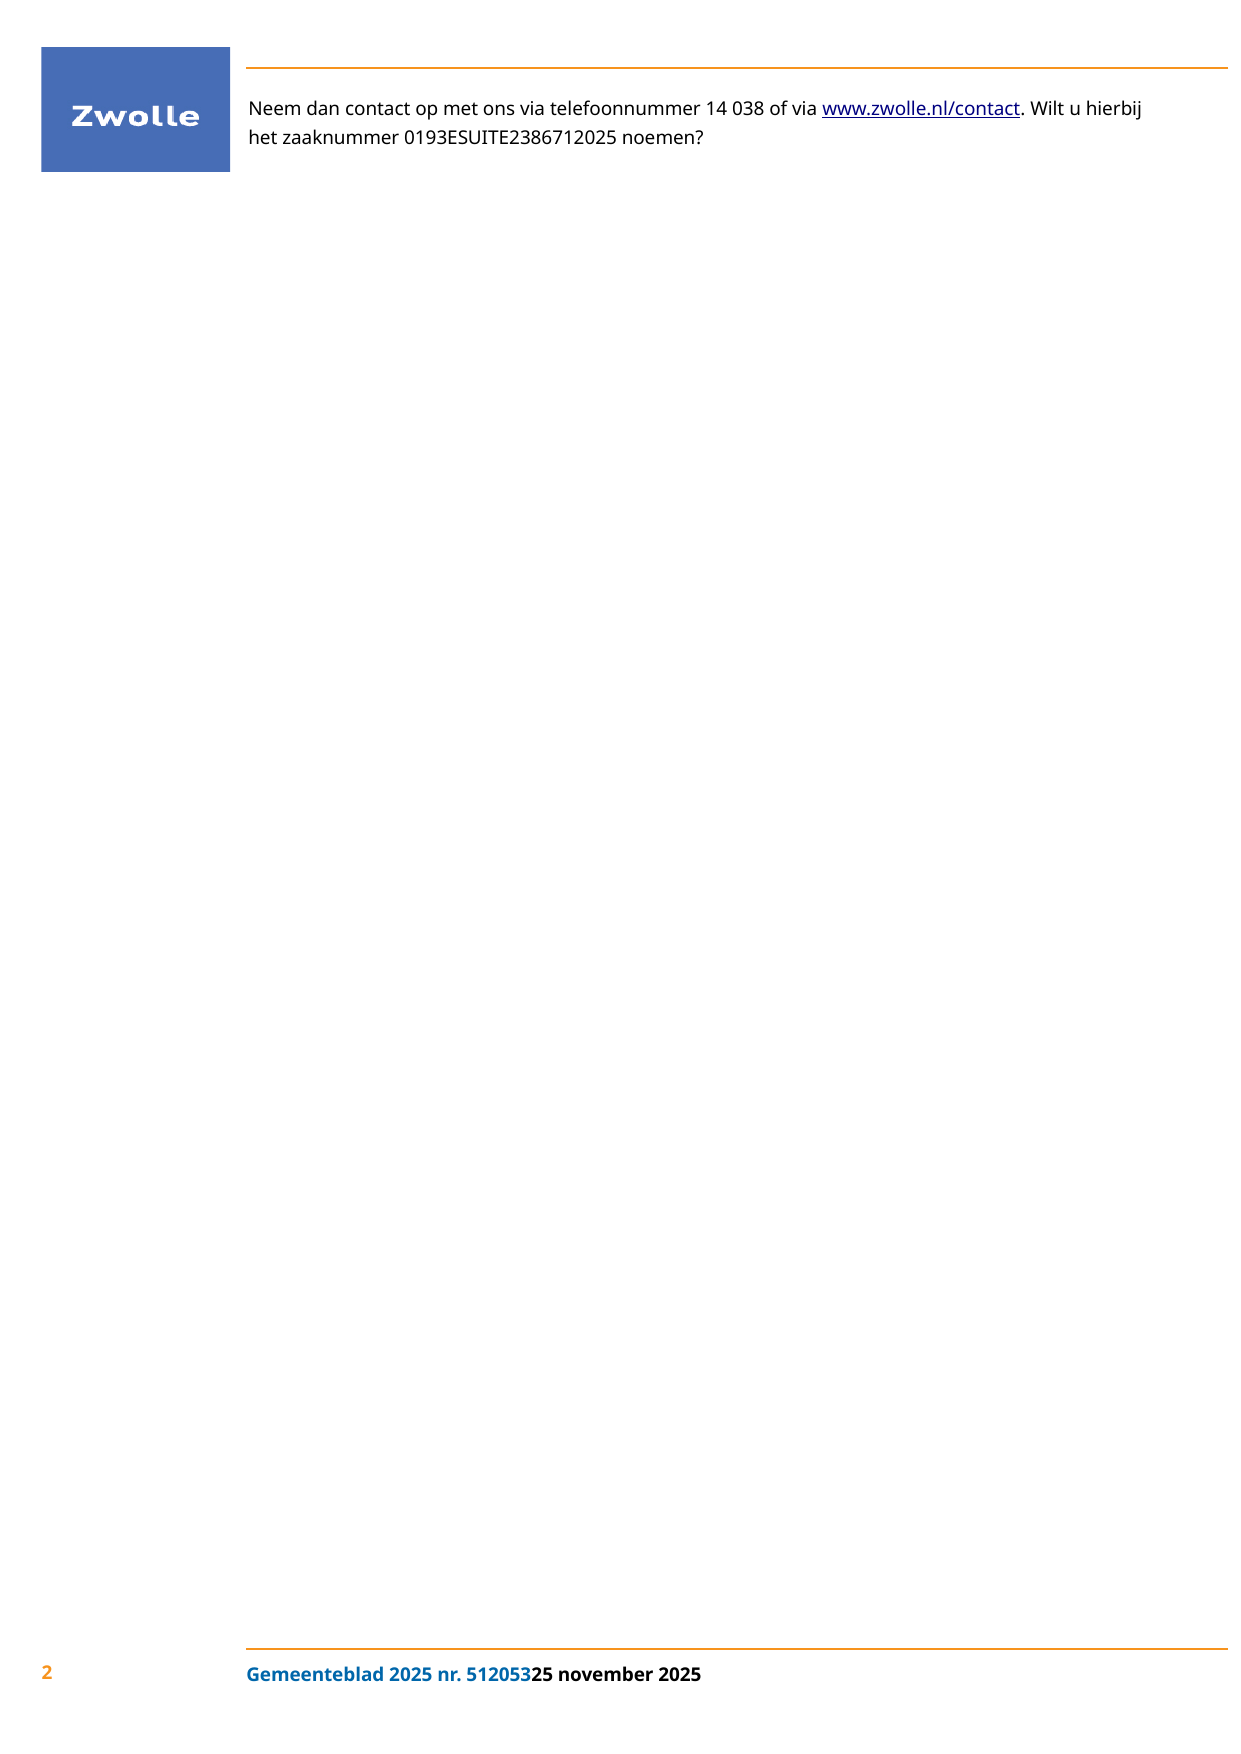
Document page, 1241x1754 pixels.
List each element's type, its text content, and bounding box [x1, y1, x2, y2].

picture [41, 47, 231, 172]
text Neem dan contact op met ons via telefoonnummer 14 038 of via www.zwolle.nl/contact. Wilt u hierbij het zaaknummer 0193ESUITE2386712025 noemen? [248, 95, 1152, 150]
